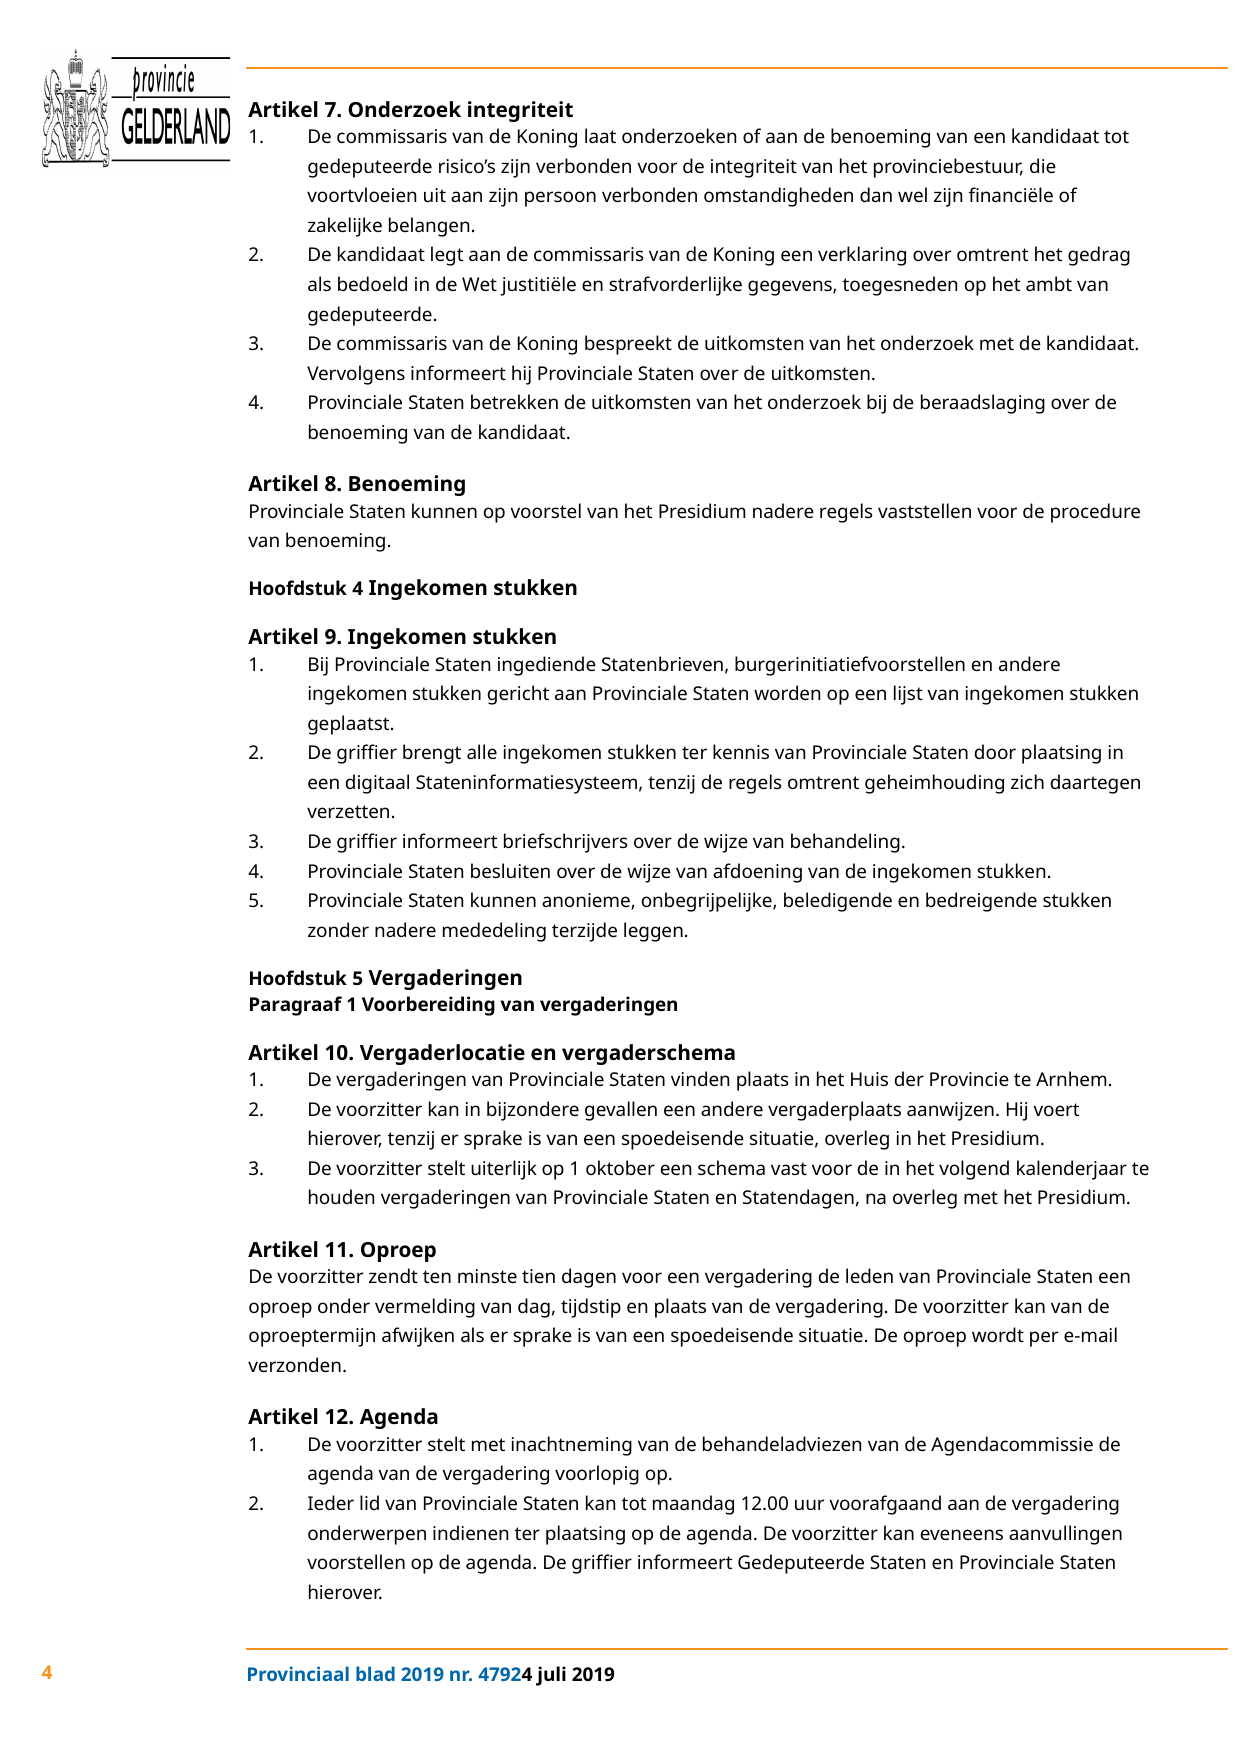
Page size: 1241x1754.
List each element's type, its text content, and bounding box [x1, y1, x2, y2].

list De voorzitter kan in bijzondere gevallen een andere vergaderplaats aanwijzen. Hij voert hierover, tenzij er sprake is van een spoedeisende situatie, overleg in het Presidium. [248, 1096, 1152, 1151]
picture [41, 47, 231, 172]
list Provinciale Staten besluiten over de wijze van afdoening van de ingekomen stukken. [248, 858, 1152, 884]
list De commissaris van de Koning bespreekt de uitkomsten van het onderzoek met de kandidaat. Vervolgens informeert hij Provinciale Staten over de uitkomsten. [248, 330, 1152, 386]
list Ieder lid van Provinciale Staten kan tot maandag 12.00 uur voorafgaand aan de vergadering onderwerpen indienen ter plaatsing op de agenda. De voorzitter kan eveneens aanvullingen voorstellen op de agenda. De griffier informeert Gedeputeerde Staten en Provinciale Staten hierover. [248, 1490, 1152, 1604]
list De kandidaat legt aan de commissaris van de Koning een verklaring over omtrent het gedrag als bedoeld in de Wet justitiële en strafvorderlijke gegevens, toegesneden op het ambt van gedeputeerde. [248, 242, 1152, 326]
text Hoofdstuk 5 Vergaderingen [248, 963, 1152, 991]
text Artikel 11. Oproep [248, 1235, 1152, 1263]
text Artikel 8. Benoeming [248, 469, 1152, 498]
text Artikel 9. Ingekomen stukken [248, 622, 1152, 651]
list De voorzitter stelt uiterlijk op 1 oktober een schema vast voor de in het volgend kalenderjaar te houden vergaderingen van Provinciale Staten en Statendagen, na overleg met het Presidium. [248, 1155, 1152, 1210]
text Artikel 10. Vergaderlocatie en vergaderschema [248, 1038, 1152, 1066]
list De voorzitter stelt met inachtneming van de behandeladviezen van de Agendacommissie de agenda van de vergadering voorlopig op. [248, 1431, 1152, 1486]
list Provinciale Staten kunnen anonieme, onbegrijpelijke, beledigende en bedreigende stukken zonder nadere mededeling terzijde leggen. [248, 887, 1152, 943]
text Artikel 12. Agenda [248, 1402, 1152, 1431]
text De voorzitter zendt ten minste tien dagen voor een vergadering de leden van Provinciale Staten een oproep onder vermelding van dag, tijdstip en plaats van de vergadering. De voorzitter kan van de oproeptermijn afwijken als er sprake is van een spoedeisende situatie. De oproep wordt per e-mail verzonden. [248, 1263, 1152, 1378]
text Hoofdstuk 4 Ingekomen stukken [248, 573, 1152, 602]
list De commissaris van de Koning laat onderzoeken of aan de benoeming van een kandidaat tot gedeputeerde risico’s zijn verbonden voor de integriteit van het provinciebestuur, die voortvloeien uit aan zijn persoon verbonden omstandigheden dan wel zijn financiële of zakelijke belangen. [248, 123, 1152, 238]
text Paragraaf 1 Voorbereiding van vergaderingen [248, 991, 1152, 1017]
text Artikel 7. Onderzoek integriteit [248, 95, 1152, 123]
list De griffier brengt alle ingekomen stukken ter kennis van Provinciale Staten door plaatsing in een digitaal Stateninformatiesysteem, tenzij de regels omtrent geheimhouding zich daartegen verzetten. [248, 739, 1152, 824]
list Provinciale Staten betrekken de uitkomsten van het onderzoek bij de beraadslaging over de benoeming van de kandidaat. [248, 389, 1152, 445]
text Provinciale Staten kunnen op voorstel van het Presidium nadere regels vaststellen voor de procedure van benoeming. [248, 498, 1152, 553]
list Bij Provinciale Staten ingediende Statenbrieven, burgerinitiatiefvoorstellen en andere ingekomen stukken gericht aan Provinciale Staten worden op een lijst van ingekomen stukken geplaatst. [248, 651, 1152, 736]
list De vergaderingen van Provinciale Staten vinden plaats in het Huis der Provincie te Arnhem. [248, 1066, 1152, 1092]
list De griffier informeert briefschrijvers over de wijze van behandeling. [248, 828, 1152, 854]
